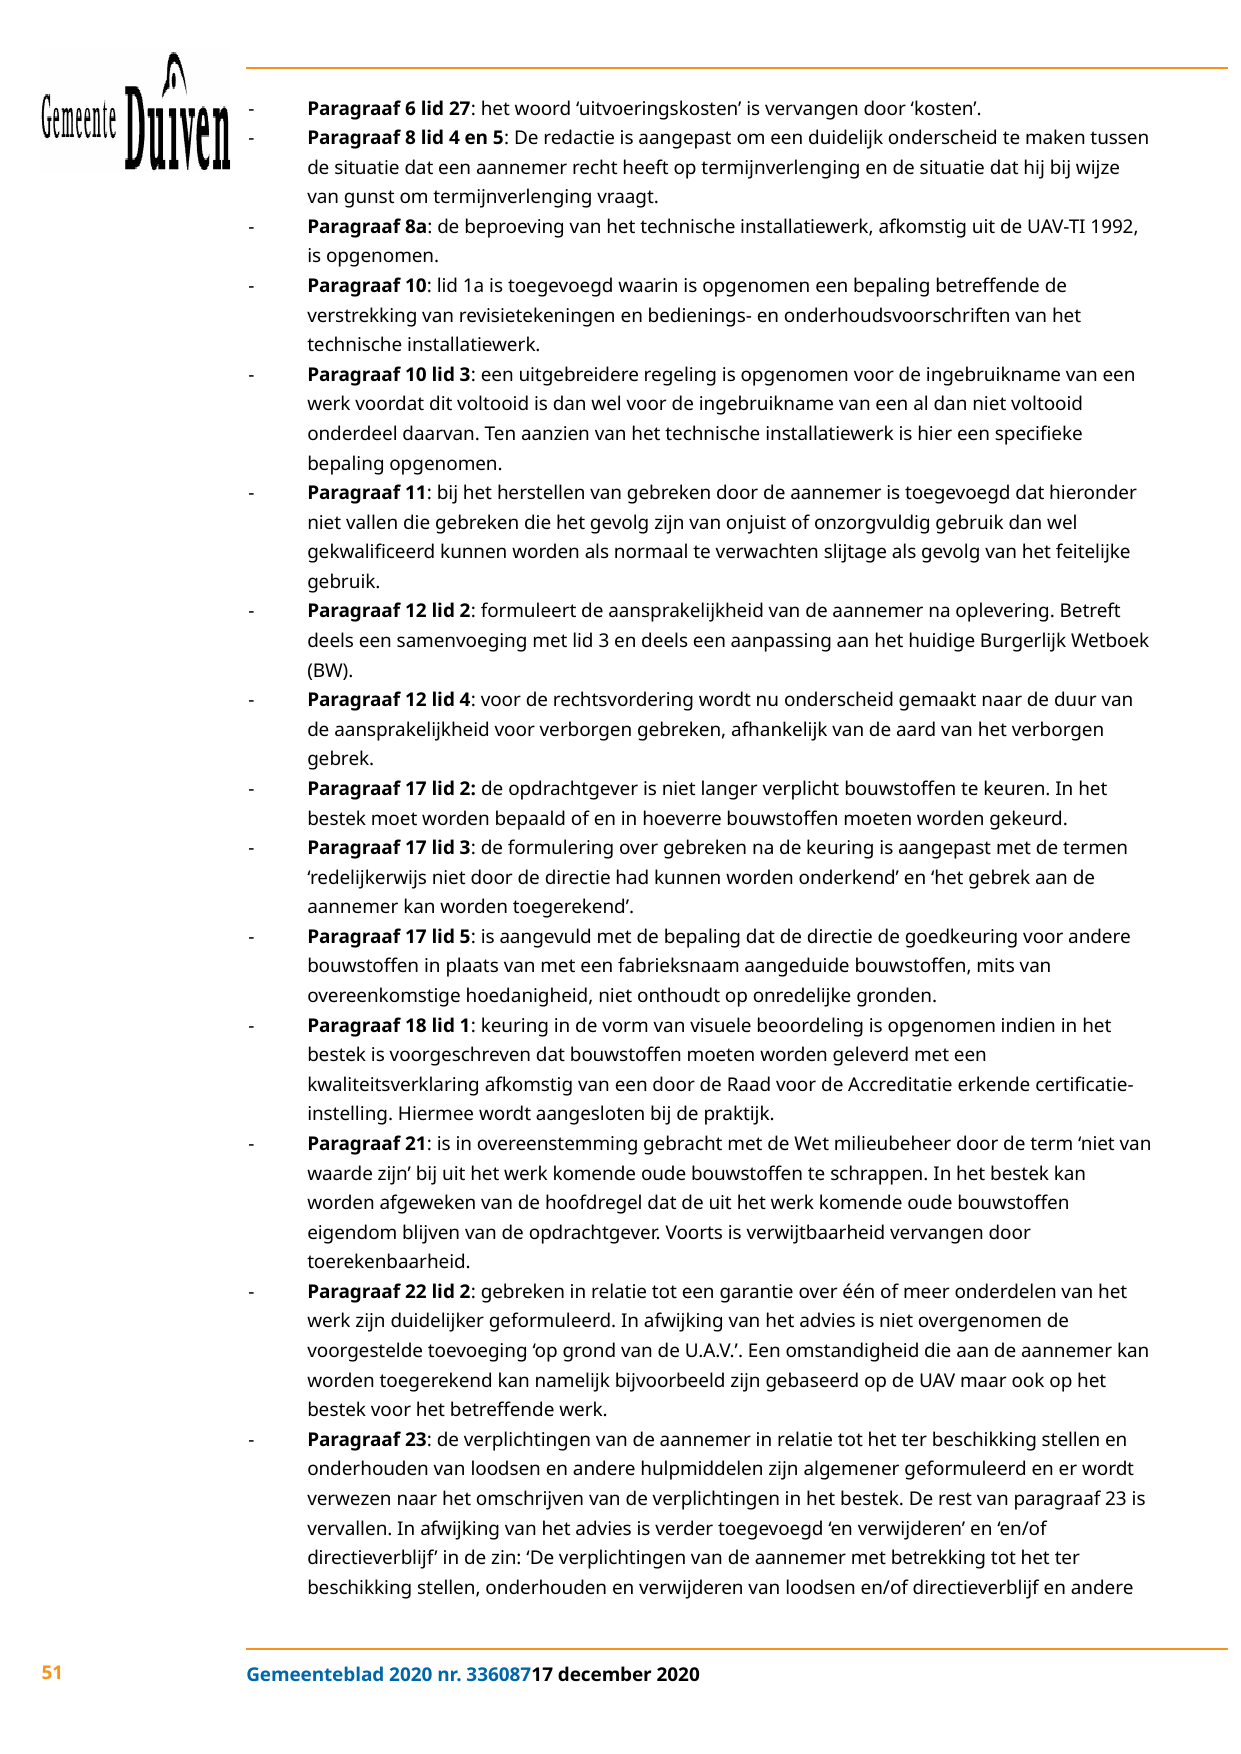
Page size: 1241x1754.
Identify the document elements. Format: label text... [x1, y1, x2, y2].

list Paragraaf 21: is in overeenstemming gebracht met de Wet milieubeheer door de term ‘niet van waarde zijn’ bij uit het werk komende oude bouwstoffen te schrappen. In het bestek kan worden afgeweken van de hoofdregel dat de uit het werk komende oude bouwstoffen eigendom blijven van de opdrachtgever. Voorts is verwijtbaarheid vervangen door toerekenbaarheid. [248, 1130, 1152, 1274]
list Paragraaf 12 lid 2: formuleert de aansprakelijkheid van de aannemer na oplevering. Betreft deels een samenvoeging met lid 3 en deels een aanpassing aan het huidige Burgerlijk Wetboek (BW). [248, 598, 1152, 683]
list Paragraaf 17 lid 5: is aangevuld met de bepaling dat de directie de goedkeuring voor andere bouwstoffen in plaats van met een fabrieksnaam aangeduide bouwstoffen, mits van overeenkomstige hoedanigheid, niet onthoudt op onredelijke gronden. [248, 923, 1152, 1008]
picture [41, 47, 231, 172]
list Paragraaf 17 lid 2: de opdrachtgever is niet langer verplicht bouwstoffen te keuren. In het bestek moet worden bepaald of en in hoeverre bouwstoffen moeten worden gekeurd. [248, 775, 1152, 831]
list Paragraaf 12 lid 4: voor de rechtsvordering wordt nu onderscheid gemaakt naar de duur van de aansprakelijkheid voor verborgen gebreken, afhankelijk van de aard van het verborgen gebrek. [248, 686, 1152, 771]
list Paragraaf 22 lid 2: gebreken in relatie tot een garantie over één of meer onderdelen van het werk zijn duidelijker geformuleerd. In afwijking van het advies is niet overgenomen de voorgestelde toevoeging ‘op grond van de U.A.V.’. Een omstandigheid die aan de aannemer kan worden toegerekend kan namelijk bijvoorbeeld zijn gebaseerd op de UAV maar ook op het bestek voor het betreffende werk. [248, 1278, 1152, 1422]
list Paragraaf 6 lid 27: het woord ‘uitvoeringskosten’ is vervangen door ‘kosten’. [248, 95, 1152, 121]
list Paragraaf 23: de verplichtingen van de aannemer in relatie tot het ter beschikking stellen en onderhouden van loodsen en andere hulpmiddelen zijn algemener geformuleerd en er wordt verwezen naar het omschrijven van de verplichtingen in het bestek. De rest van paragraaf 23 is vervallen. In afwijking van het advies is verder toegevoegd ‘en verwijderen’ en ‘en/of directieverblijf’ in de zin: ‘De verplichtingen van de aannemer met betrekking tot het ter beschikking stellen, onderhouden en verwijderen van loodsen en/of directieverblijf en andere [248, 1426, 1152, 1600]
list Paragraaf 11: bij het herstellen van gebreken door de aannemer is toegevoegd dat hieronder niet vallen die gebreken die het gevolg zijn van onjuist of onzorgvuldig gebruik dan wel gekwalificeerd kunnen worden als normaal te verwachten slijtage als gevolg van het feitelijke gebruik. [248, 479, 1152, 594]
list Paragraaf 10 lid 3: een uitgebreidere regeling is opgenomen voor de ingebruikname van een werk voordat dit voltooid is dan wel voor de ingebruikname van een al dan niet voltooid onderdeel daarvan. Ten aanzien van het technische installatiewerk is hier een specifieke bepaling opgenomen. [248, 361, 1152, 476]
list Paragraaf 10: lid 1a is toegevoegd waarin is opgenomen een bepaling betreffende de verstrekking van revisietekeningen en bedienings- en onderhoudsvoorschriften van het technische installatiewerk. [248, 272, 1152, 357]
list Paragraaf 8 lid 4 en 5: De redactie is aangepast om een duidelijk onderscheid te maken tussen de situatie dat een aannemer recht heeft op termijnverlenging en de situatie dat hij bij wijze van gunst om termijnverlenging vraagt. [248, 124, 1152, 209]
list Paragraaf 8a: de beproeving van het technische installatiewerk, afkomstig uit de UAV-TI 1992, is opgenomen. [248, 213, 1152, 268]
list Paragraaf 18 lid 1: keuring in de vorm van visuele beoordeling is opgenomen indien in het bestek is voorgeschreven dat bouwstoffen moeten worden geleverd met een kwaliteitsverklaring afkomstig van een door de Raad voor de Accreditatie erkende certificatie-instelling. Hiermee wordt aangesloten bij de praktijk. [248, 1012, 1152, 1126]
list Paragraaf 17 lid 3: de formulering over gebreken na de keuring is aangepast met de termen ‘redelijkerwijs niet door de directie had kunnen worden onderkend’ en ‘het gebrek aan de aannemer kan worden toegerekend’. [248, 834, 1152, 919]
